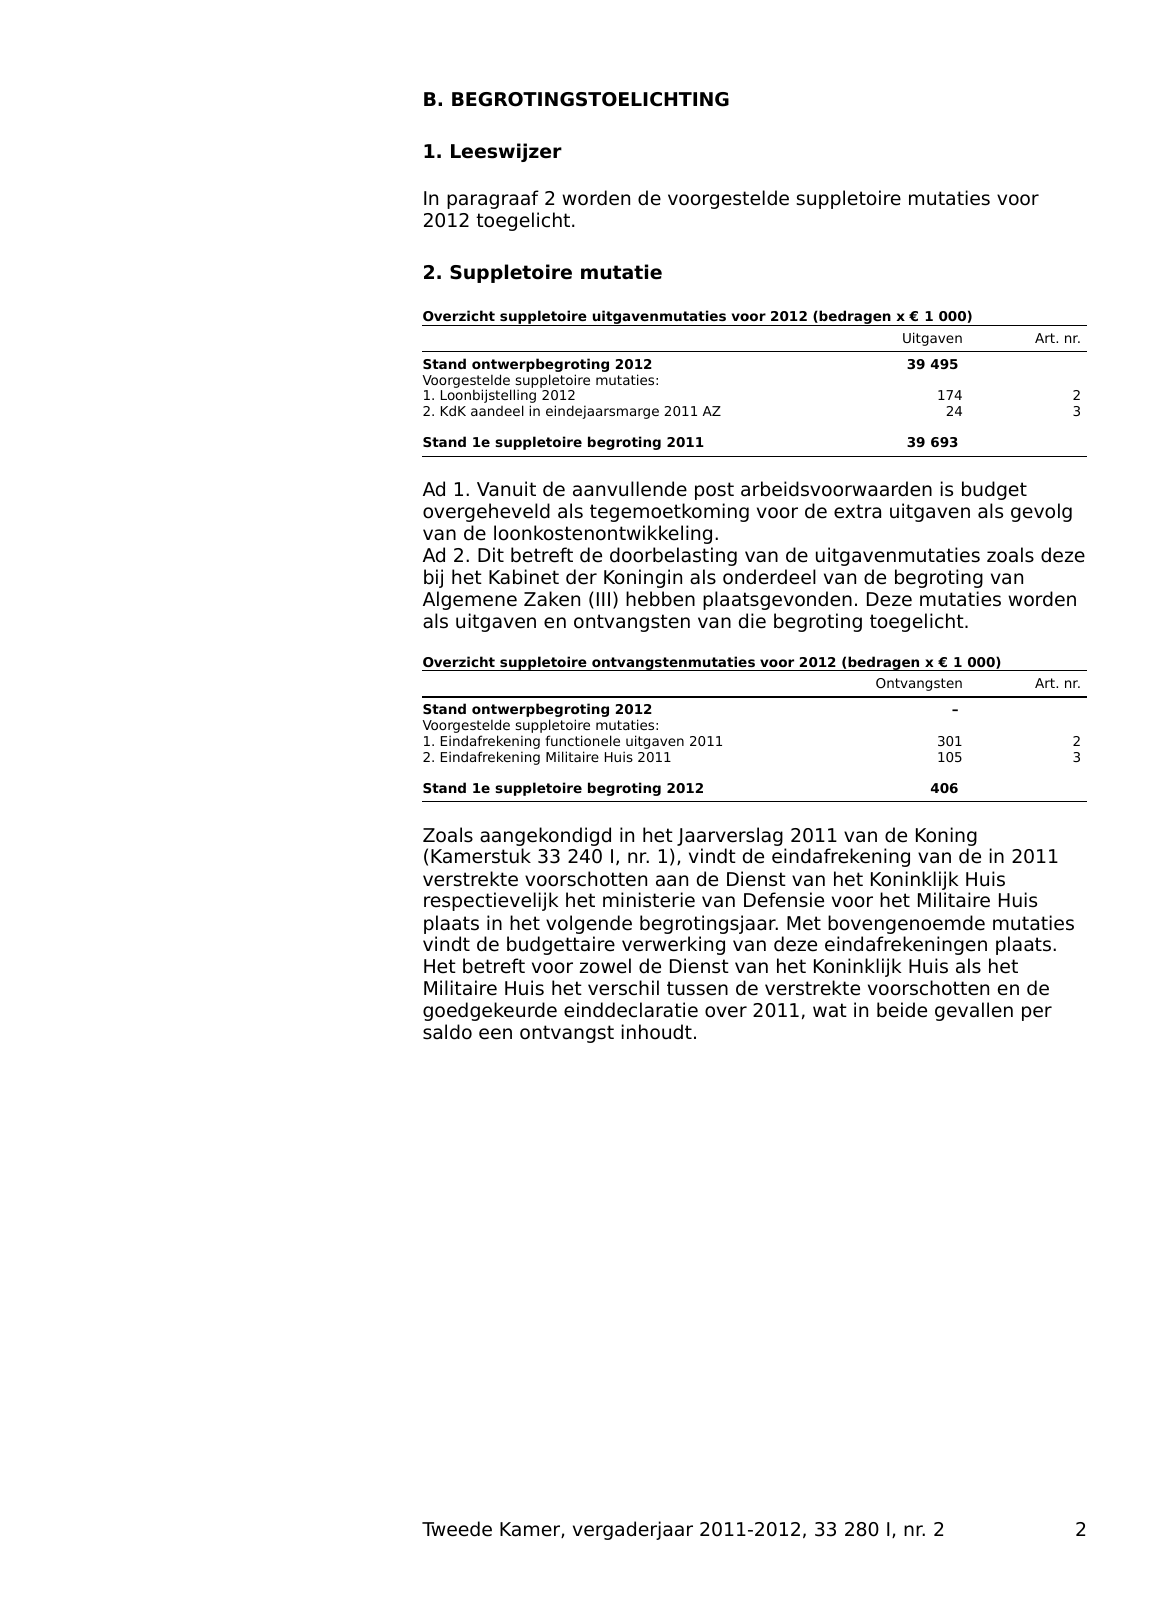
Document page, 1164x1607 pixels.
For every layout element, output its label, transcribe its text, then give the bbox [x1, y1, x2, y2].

table_cell 3 [969, 404, 1087, 419]
table_cell [850, 765, 968, 781]
table_cell Art. nr. [969, 326, 1087, 351]
subtitle 2. Suppletoire mutatie [422, 262, 1087, 284]
text In paragraaf 2 worden de voorgestelde suppletoire mutaties voor 2012 toegelicht. [422, 188, 1087, 232]
table_cell Voorgestelde suppletoire mutaties: [422, 372, 850, 388]
table_cell Ontvangsten [850, 671, 968, 696]
table_cell [969, 781, 1087, 801]
table_cell 39 495 [850, 352, 968, 372]
table_cell 2 [969, 388, 1087, 404]
table_cell [969, 372, 1087, 388]
text Ad 2. Dit betreft de doorbelasting van de uitgavenmutaties zoals deze bij het Kabinet der Koningin als onderdeel van de begroting van Algemene Zaken (III) hebben plaatsgevonden. Deze mutaties worden als uitgaven en ontvangsten van die begroting toegelicht. [422, 545, 1087, 633]
table_cell – [850, 698, 968, 718]
text Ad 1. Vanuit de aanvullende post arbeidsvoorwaarden is budget overgeheveld als tegemoetkoming voor de extra uitgaven als gevolg van de loonkostenontwikkeling. [422, 479, 1087, 545]
table_cell 39 693 [850, 435, 968, 456]
table_header Overzicht suppletoire ontvangstenmutaties voor 2012 (bedragen x € 1 000) [422, 655, 1087, 670]
table_cell 301 [850, 734, 968, 749]
table_cell [422, 765, 850, 781]
table_cell [850, 420, 968, 435]
table_cell [969, 435, 1087, 456]
table_cell [422, 671, 850, 696]
table_cell 1. Loonbijstelling 2012 [422, 388, 850, 404]
table_cell 2 [969, 734, 1087, 749]
text Zoals aangekondigd in het Jaarverslag 2011 van de Koning (Kamerstuk 33 240 I, nr. 1), vindt de eindafrekening van de in 2011 verstrekte voorschotten aan de Dienst van het Koninklijk Huis respectievelijk het ministerie van Defensie voor het Militaire Huis plaats in het volgende begrotingsjaar. Met bovengenoemde mutaties vindt de budgettaire verwerking van deze eindafrekeningen plaats. Het betreft voor zowel de Dienst van het Koninklijk Huis als het Militaire Huis het verschil tussen de verstrekte voorschotten en de goedgekeurde einddeclaratie over 2011, wat in beide gevallen per saldo een ontvangst inhoudt. [422, 824, 1087, 1044]
table_cell 2. KdK aandeel in eindejaarsmarge 2011 AZ [422, 404, 850, 419]
table_cell Voorgestelde suppletoire mutaties: [422, 718, 850, 734]
table_cell 24 [850, 404, 968, 419]
table_cell [850, 372, 968, 388]
table_cell [969, 765, 1087, 781]
subtitle B. BEGROTINGSTOELICHTING [422, 89, 1087, 111]
table_cell Art. nr. [969, 671, 1087, 696]
table_cell [422, 420, 850, 435]
table_cell 406 [850, 781, 968, 801]
table_cell [969, 698, 1087, 718]
table_cell [969, 352, 1087, 372]
subtitle 1. Leeswijzer [422, 141, 1087, 163]
table_cell [422, 326, 850, 351]
table_cell [850, 718, 968, 734]
table_cell 1. Eindafrekening functionele uitgaven 2011 [422, 734, 850, 749]
table_header Overzicht suppletoire uitgavenmutaties voor 2012 (bedragen x € 1 000) [422, 309, 1087, 325]
table_cell Stand 1e suppletoire begroting 2012 [422, 781, 850, 801]
table_cell 174 [850, 388, 968, 404]
table_cell [969, 420, 1087, 435]
table_cell 2. Eindafrekening Militaire Huis 2011 [422, 749, 850, 765]
table_cell Uitgaven [850, 326, 968, 351]
table_cell 105 [850, 749, 968, 765]
table_cell Stand 1e suppletoire begroting 2011 [422, 435, 850, 456]
table_cell Stand ontwerpbegroting 2012 [422, 698, 850, 718]
table_cell [969, 718, 1087, 734]
table_cell 3 [969, 749, 1087, 765]
table_cell Stand ontwerpbegroting 2012 [422, 352, 850, 372]
